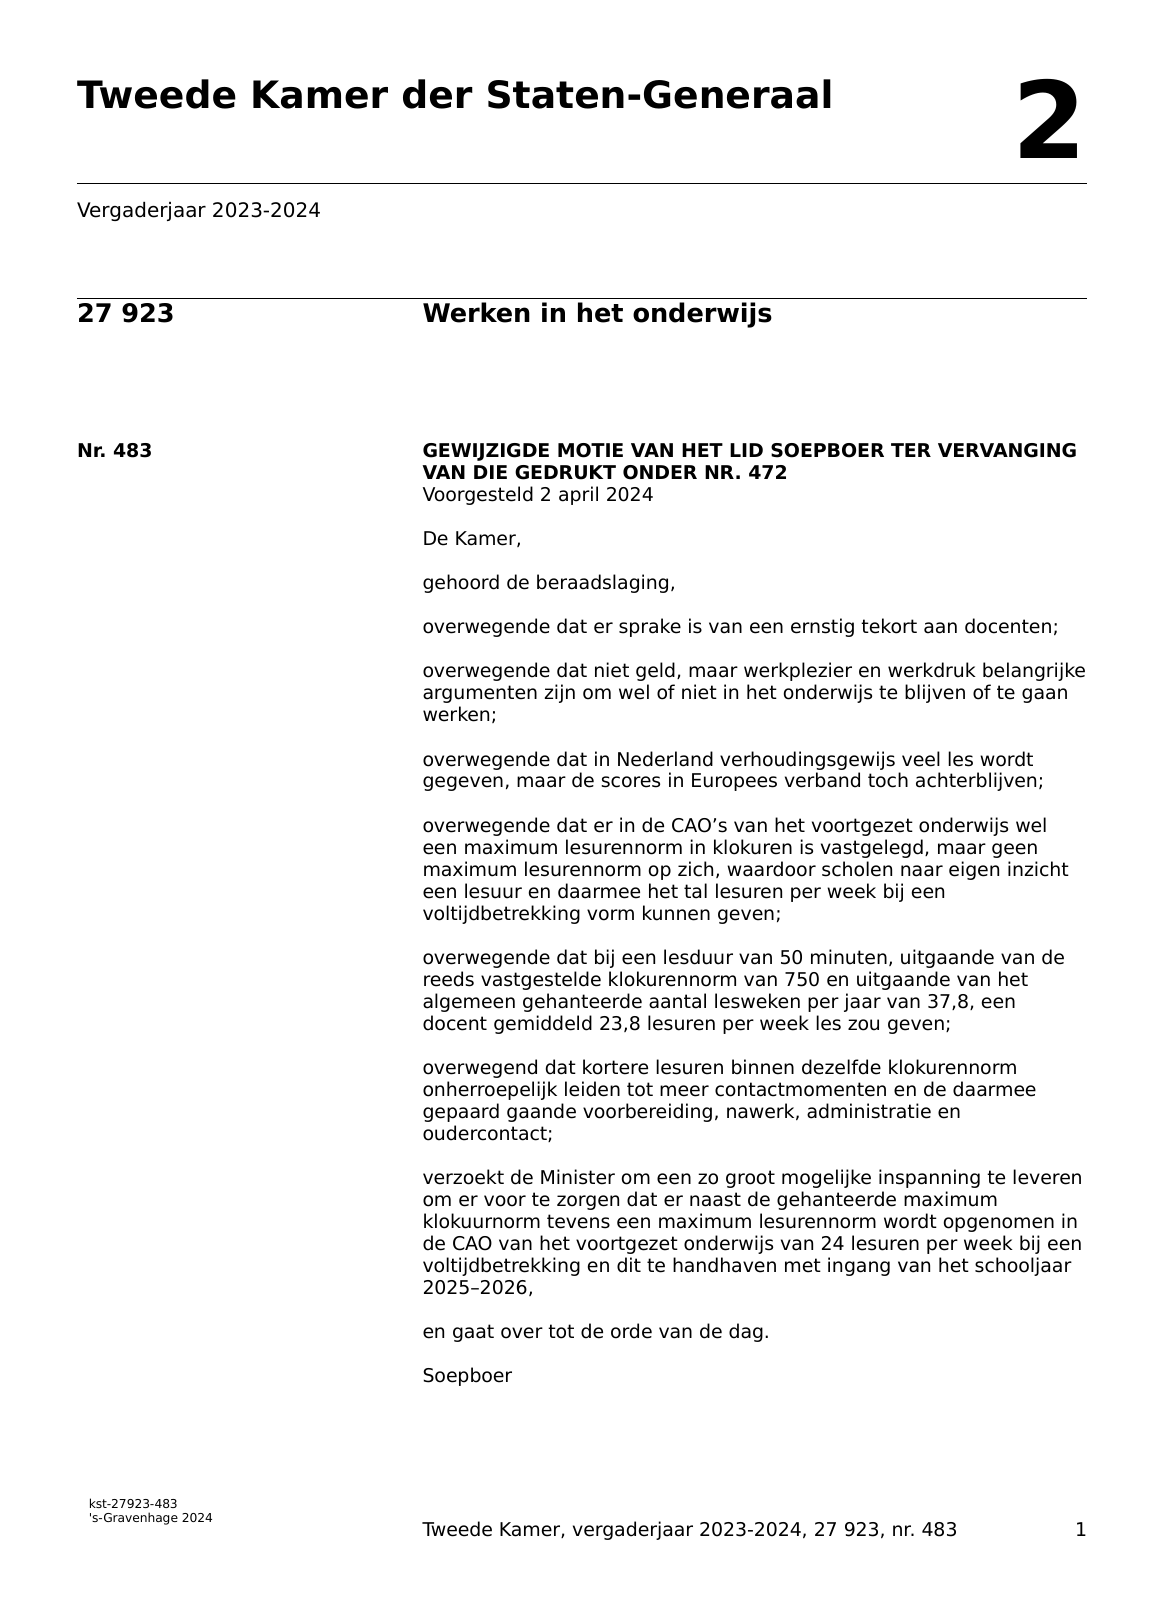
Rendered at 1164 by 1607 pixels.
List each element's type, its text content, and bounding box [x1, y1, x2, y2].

subtitle 27 923 Werken in het onderwijs [77, 299, 1087, 329]
text verzoekt de Minister om een zo groot mogelijke inspanning te leveren om er voor te zorgen dat er naast de gehanteerde maximum klokuurnorm tevens een maximum lesurennorm wordt opgenomen in de CAO van het voortgezet onderwijs van 24 lesuren per week bij een voltijdbetrekking en dit te handhaven met ingang van het schooljaar 2025–2026, [422, 1167, 1087, 1299]
text overwegend dat kortere lesuren binnen dezelfde klokurennorm onherroepelijk leiden tot meer contactmomenten en de daarmee gepaard gaande voorbereiding, nawerk, administratie en oudercontact; [422, 1057, 1087, 1145]
text 's-Gravenhage 2024 [88, 1511, 323, 1525]
table_cell Vergaderjaar 2023-2024 [77, 184, 1087, 298]
table_header 2 [886, 59, 1087, 183]
text gehoord de beraadslaging, [422, 572, 1087, 594]
text overwegende dat niet geld, maar werkplezier en werkdruk belangrijke argumenten zijn om wel of niet in het onderwijs te blijven of te gaan werken; [422, 660, 1087, 726]
text Voorgesteld 2 april 2024 [422, 484, 1087, 506]
text De Kamer, [422, 528, 1087, 550]
subtitle Nr. 483 GEWIJZIGDE MOTIE VAN HET LID SOEPBOER TER VERVANGING VAN DIE GEDRUKT ONDER NR. 472 [77, 440, 1087, 484]
text overwegende dat er sprake is van een ernstig tekort aan docenten; [422, 616, 1087, 638]
text overwegende dat er in de CAO’s van het voortgezet onderwijs wel een maximum lesurennorm in klokuren is vastgelegd, maar geen maximum lesurennorm op zich, waardoor scholen naar eigen inzicht een lesuur en daarmee het tal lesuren per week bij een voltijdbetrekking vorm kunnen geven; [422, 814, 1087, 924]
text Soepboer [422, 1365, 1087, 1387]
text overwegende dat bij een lesduur van 50 minuten, uitgaande van de reeds vastgestelde klokurennorm van 750 en uitgaande van het algemeen gehanteerde aantal lesweken per jaar van 37,8, een docent gemiddeld 23,8 lesuren per week les zou geven; [422, 947, 1087, 1034]
text overwegende dat in Nederland verhoudingsgewijs veel les wordt gegeven, maar de scores in Europees verband toch achterblijven; [422, 748, 1087, 792]
table_header Tweede Kamer der Staten-Generaal [77, 59, 886, 183]
text en gaat over tot de orde van de dag. [422, 1321, 1087, 1343]
text kst-27923-483 [88, 1497, 323, 1511]
